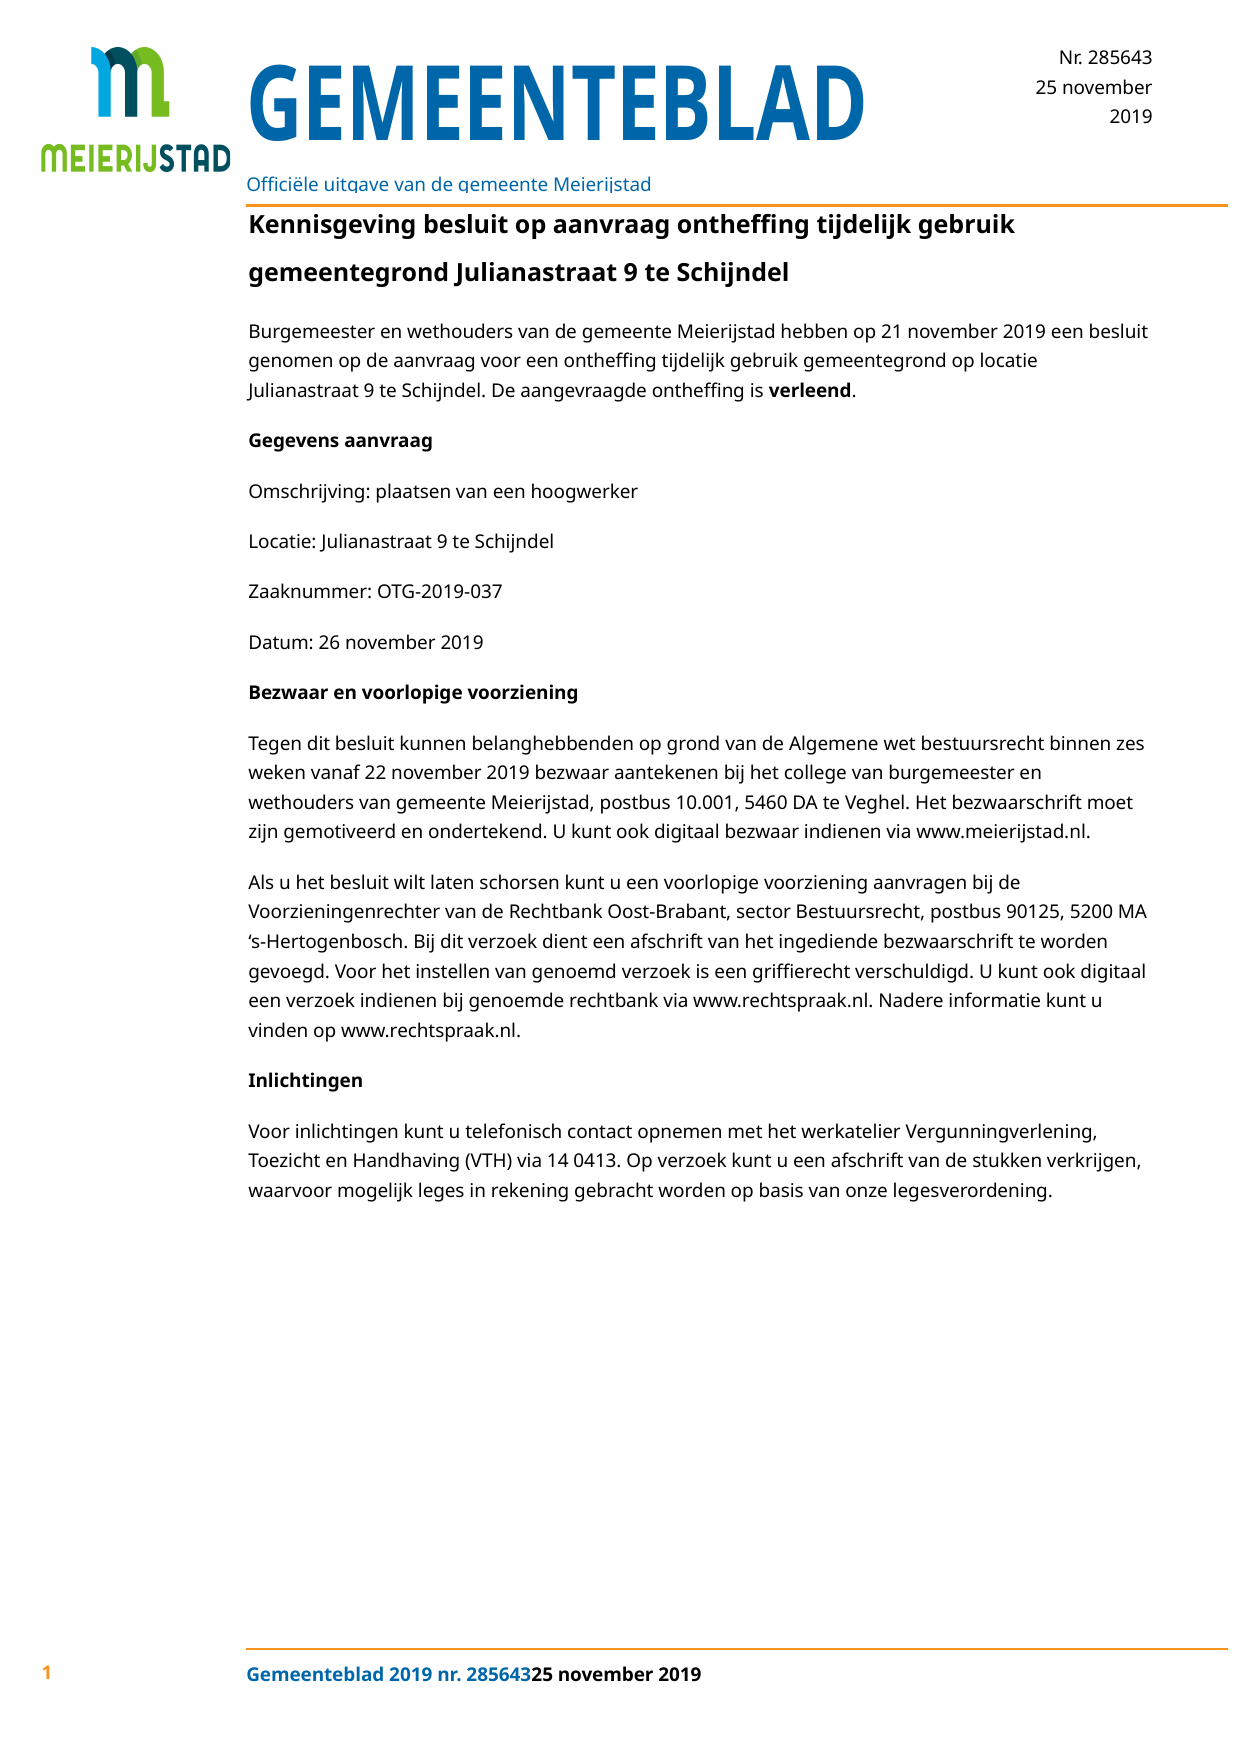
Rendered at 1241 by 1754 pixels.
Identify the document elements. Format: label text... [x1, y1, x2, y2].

text Burgemeester en wethouders van de gemeente Meierijstad hebben op 21 november 2019 een besluit genomen op de aanvraag voor een ontheffing tijdelijk gebruik gemeentegrond op locatie Julianastraat 9 te Schijndel. De aangevraagde ontheffing is verleend. [248, 318, 1152, 403]
text Locatie: Julianastraat 9 te Schijndel [248, 528, 1152, 554]
text Tegen dit besluit kunnen belanghebbenden op grond van de Algemene wet bestuursrecht binnen zes weken vanaf 22 november 2019 bezwaar aantekenen bij het college van burgemeester en wethouders van gemeente Meierijstad, postbus 10.001, 5460 DA te Veghel. Het bezwaarschrift moet zijn gemotiveerd en ondertekend. U kunt ook digitaal bezwaar indienen via www.meierijstad.nl. [248, 730, 1152, 844]
text Kennisgeving besluit op aanvraag ontheffing tijdelijk gebruik gemeentegrond Julianastraat 9 te Schijndel [248, 207, 1152, 288]
text Gegevens aanvraag [248, 427, 1152, 453]
text Voor inlichtingen kunt u telefonisch contact opnemen met het werkatelier Vergunningverlening, Toezicht en Handhaving (VTH) via 14 0413. Op verzoek kunt u een afschrift van de stukken verkrijgen, waarvoor mogelijk leges in rekening gebracht worden op basis van onze legesverordening. [248, 1118, 1152, 1203]
picture [41, 47, 231, 172]
text Inlichtingen [248, 1067, 1152, 1093]
text Als u het besluit wilt laten schorsen kunt u een voorlopige voorziening aanvragen bij de Voorzieningenrechter van de Rechtbank Oost-Brabant, sector Bestuursrecht, postbus 90125, 5200 MA ‘s-Hertogenbosch. Bij dit verzoek dient een afschrift van het ingediende bezwaarschrift te worden gevoegd. Voor het instellen van genoemd verzoek is een griffierecht verschuldigd. U kunt ook digitaal een verzoek indienen bij genoemde rechtbank via www.rechtspraak.nl. Nadere informatie kunt u vinden op www.rechtspraak.nl. [248, 869, 1152, 1043]
text Bezwaar en voorlopige voorziening [248, 679, 1152, 705]
text Datum: 26 november 2019 [248, 629, 1152, 655]
text Zaaknummer: OTG-2019-037 [248, 579, 1152, 604]
text Omschrijving: plaatsen van een hoogwerker [248, 478, 1152, 504]
